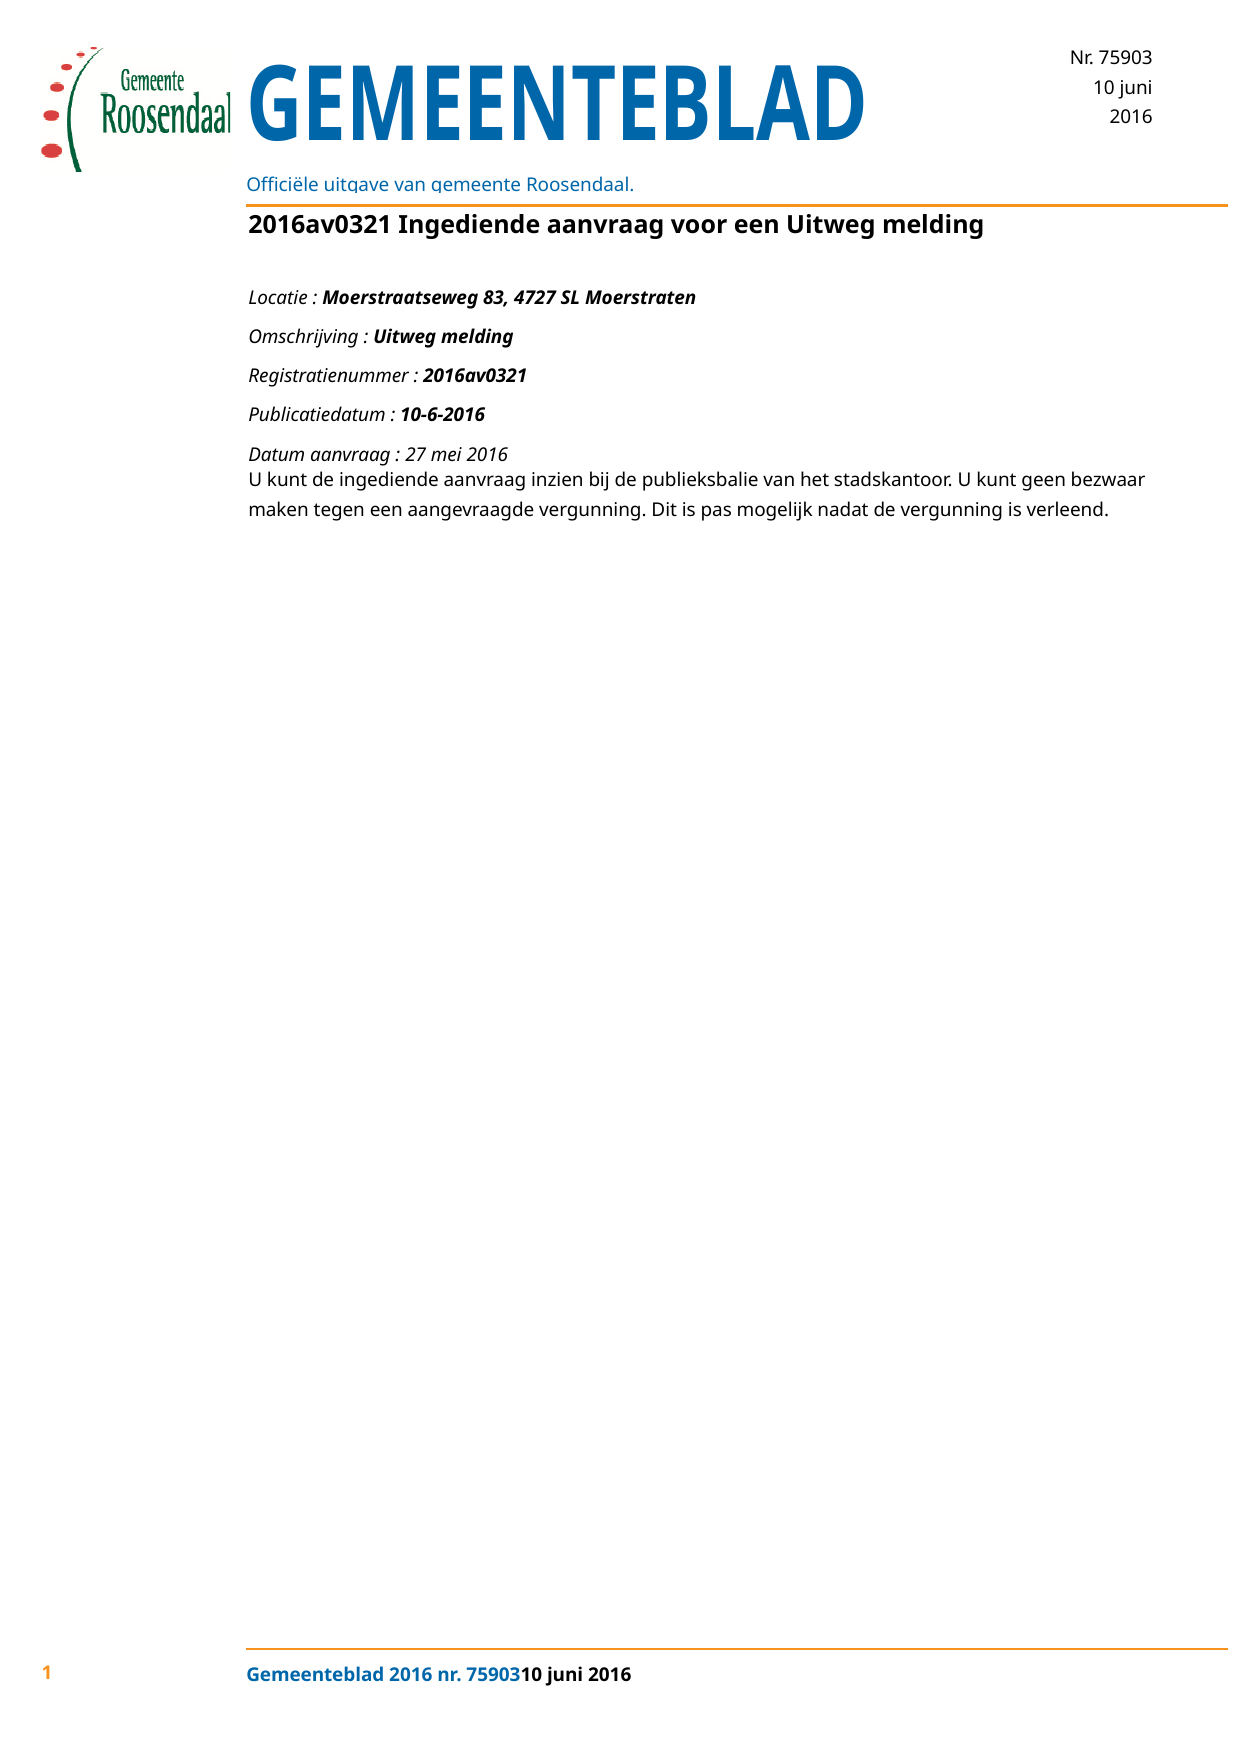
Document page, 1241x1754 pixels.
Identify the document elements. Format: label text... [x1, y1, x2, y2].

text Datum aanvraag : 27 mei 2016 [248, 441, 1152, 467]
text 2016av0321 Ingediende aanvraag voor een Uitweg melding [248, 207, 1152, 241]
picture [41, 47, 231, 172]
text Locatie : Moerstraatseweg 83, 4727 SL Moerstraten [248, 284, 1152, 309]
text Publicatiedatum : 10-6-2016 [248, 402, 1152, 427]
text U kunt de ingediende aanvraag inzien bij de publieksbalie van het stadskantoor. U kunt geen bezwaar maken tegen een aangevraagde vergunning. Dit is pas mogelijk nadat de vergunning is verleend. [248, 467, 1152, 522]
text Registratienummer : 2016av0321 [248, 362, 1152, 388]
text Omschrijving : Uitweg melding [248, 323, 1152, 349]
